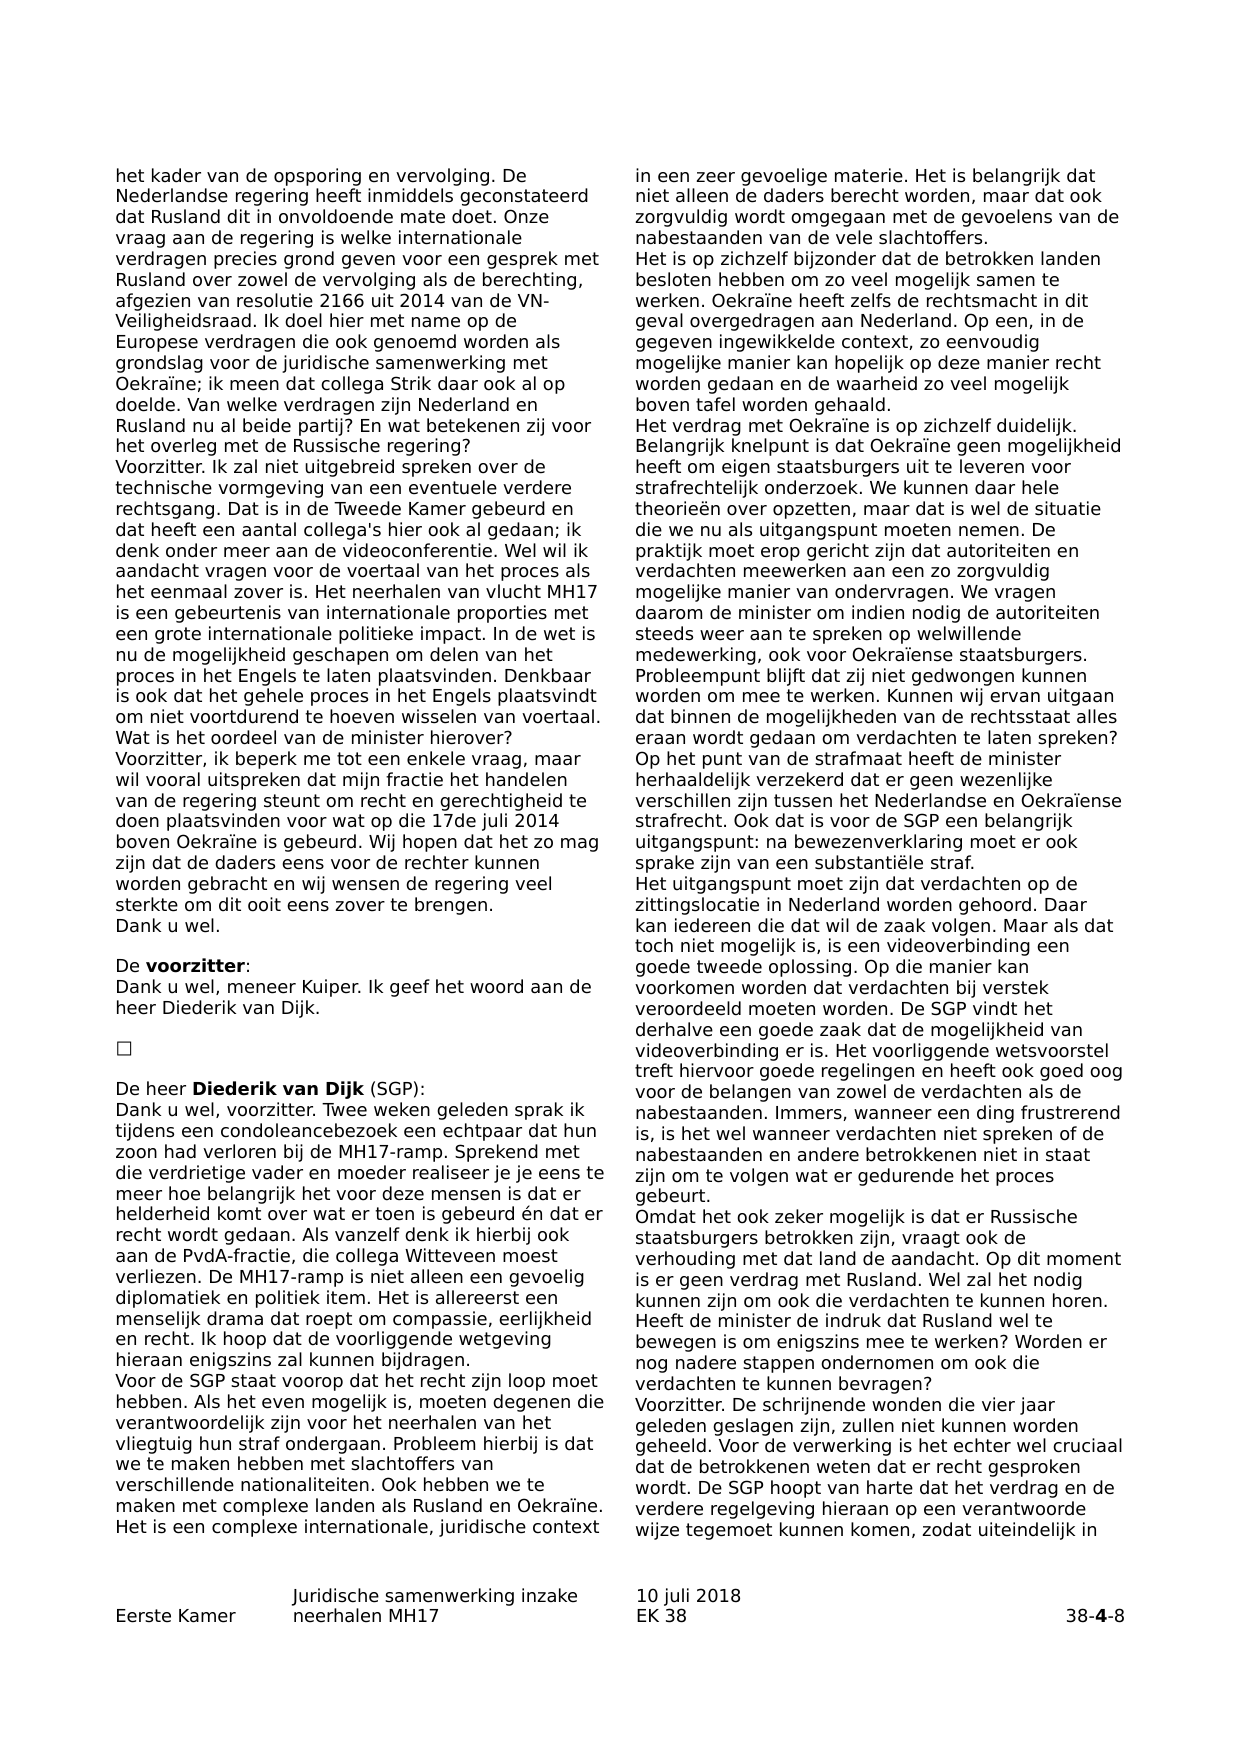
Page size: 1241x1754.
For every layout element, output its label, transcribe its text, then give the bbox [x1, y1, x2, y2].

text De voorzitter: [115, 956, 605, 977]
text Voorzitter, ik beperk me tot een enkele vraag, maar wil vooral uitspreken dat mijn fractie het handelen van de regering steunt om recht en gerechtigheid te doen plaatsvinden voor wat op die 17de juli 2014 boven Oekraïne is gebeurd. Wij hopen dat het zo mag zijn dat de daders eens voor de rechter kunnen worden gebracht en wij wensen de regering veel sterkte om dit ooit eens zover te brengen. [115, 749, 605, 915]
text Dank u wel, voorzitter. Twee weken geleden sprak ik tijdens een condoleancebezoek een echtpaar dat hun zoon had verloren bij de MH17-ramp. Sprekend met die verdrietige vader en moeder realiseer je je eens te meer hoe belangrijk het voor deze mensen is dat er helderheid komt over wat er toen is gebeurd én dat er recht wordt gedaan. Als vanzelf denk ik hierbij ook aan de PvdA-fractie, die collega Witteveen moest verliezen. De MH17-ramp is niet alleen een gevoelig diplomatiek en politiek item. Het is allereerst een menselijk drama dat roept om compassie, eerlijkheid en recht. Ik hoop dat de voorliggende wetgeving hieraan enigszins zal kunnen bijdragen. [115, 1100, 605, 1371]
text Voor de SGP staat voorop dat het recht zijn loop moet hebben. Als het even mogelijk is, moeten degenen die verantwoordelijk zijn voor het neerhalen van het vliegtuig hun straf ondergaan. Probleem hierbij is dat we te maken hebben met slachtoffers van verschillende nationaliteiten. Ook hebben we te maken met complexe landen als Rusland en Oekraïne. Het is een complexe internationale, juridische context [115, 1371, 605, 1537]
text Omdat het ook zeker mogelijk is dat er Russische staatsburgers betrokken zijn, vraagt ook de verhouding met dat land de aandacht. Op dit moment is er geen verdrag met Rusland. Wel zal het nodig kunnen zijn om ook die verdachten te kunnen horen. Heeft de minister de indruk dat Rusland wel te bewegen is om enigszins mee te werken? Worden er nog nadere stappen ondernomen om ook die verdachten te kunnen bevragen? [635, 1207, 1125, 1394]
text De heer Diederik van Dijk (SGP): [115, 1079, 605, 1100]
text Het is op zichzelf bijzonder dat de betrokken landen besloten hebben om zo veel mogelijk samen te werken. Oekraïne heeft zelfs de rechtsmacht in dit geval overgedragen aan Nederland. Op een, in de gegeven ingewikkelde context, zo eenvoudig mogelijke manier kan hopelijk op deze manier recht worden gedaan en de waarheid zo veel mogelijk boven tafel worden gehaald. [635, 249, 1125, 415]
text het kader van de opsporing en vervolging. De Nederlandse regering heeft inmiddels geconstateerd dat Rusland dit in onvoldoende mate doet. Onze vraag aan de regering is welke internationale verdragen precies grond geven voor een gesprek met Rusland over zowel de vervolging als de berechting, afgezien van resolutie 2166 uit 2014 van de VN-Veiligheidsraad. Ik doel hier met name op de Europese verdragen die ook genoemd worden als grondslag voor de juridische samenwerking met Oekraïne; ik meen dat collega Strik daar ook al op doelde. Van welke verdragen zijn Nederland en Rusland nu al beide partij? En wat betekenen zij voor het overleg met de Russische regering? [115, 165, 605, 457]
text Dank u wel, meneer Kuiper. Ik geef het woord aan de heer Diederik van Dijk. [115, 977, 605, 1018]
text Voorzitter. De schrijnende wonden die vier jaar geleden geslagen zijn, zullen niet kunnen worden geheeld. Voor de verwerking is het echter wel cruciaal dat de betrokkenen weten dat er recht gesproken wordt. De SGP hoopt van harte dat het verdrag en de verdere regelgeving hieraan op een verantwoorde wijze tegemoet kunnen komen, zodat uiteindelijk in [635, 1394, 1125, 1540]
text in een zeer gevoelige materie. Het is belangrijk dat niet alleen de daders berecht worden, maar dat ook zorgvuldig wordt omgegaan met de gevoelens van de nabestaanden van de vele slachtoffers. [635, 165, 1125, 249]
text Dank u wel. [115, 915, 605, 936]
text Op het punt van de strafmaat heeft de minister herhaaldelijk verzekerd dat er geen wezenlijke verschillen zijn tussen het Nederlandse en Oekraïense strafrecht. Ook dat is voor de SGP een belangrijk uitgangspunt: na bewezenverklaring moet er ook sprake zijn van een substantiële straf. [635, 749, 1125, 874]
text ⬜ [115, 1038, 605, 1059]
text Voorzitter. Ik zal niet uitgebreid spreken over de technische vormgeving van een eventuele verdere rechtsgang. Dat is in de Tweede Kamer gebeurd en dat heeft een aantal collega's hier ook al gedaan; ik denk onder meer aan de videoconferentie. Wel wil ik aandacht vragen voor de voertaal van het proces als het eenmaal zover is. Het neerhalen van vlucht MH17 is een gebeurtenis van internationale proporties met een grote internationale politieke impact. In de wet is nu de mogelijkheid geschapen om delen van het proces in het Engels te laten plaatsvinden. Denkbaar is ook dat het gehele proces in het Engels plaatsvindt om niet voortdurend te hoeven wisselen van voertaal. Wat is het oordeel van de minister hierover? [115, 457, 605, 749]
text Het uitgangspunt moet zijn dat verdachten op de zittingslocatie in Nederland worden gehoord. Daar kan iedereen die dat wil de zaak volgen. Maar als dat toch niet mogelijk is, is een videoverbinding een goede tweede oplossing. Op die manier kan voorkomen worden dat verdachten bij verstek veroordeeld moeten worden. De SGP vindt het derhalve een goede zaak dat de mogelijkheid van videoverbinding er is. Het voorliggende wetsvoorstel treft hiervoor goede regelingen en heeft ook goed oog voor de belangen van zowel de verdachten als de nabestaanden. Immers, wanneer een ding frustrerend is, is het wel wanneer verdachten niet spreken of de nabestaanden en andere betrokkenen niet in staat zijn om te volgen wat er gedurende het proces gebeurt. [635, 874, 1125, 1207]
text Het verdrag met Oekraïne is op zichzelf duidelijk. Belangrijk knelpunt is dat Oekraïne geen mogelijkheid heeft om eigen staatsburgers uit te leveren voor strafrechtelijk onderzoek. We kunnen daar hele theorieën over opzetten, maar dat is wel de situatie die we nu als uitgangspunt moeten nemen. De praktijk moet erop gericht zijn dat autoriteiten en verdachten meewerken aan een zo zorgvuldig mogelijke manier van ondervragen. We vragen daarom de minister om indien nodig de autoriteiten steeds weer aan te spreken op welwillende medewerking, ook voor Oekraïense staatsburgers. Probleempunt blijft dat zij niet gedwongen kunnen worden om mee te werken. Kunnen wij ervan uitgaan dat binnen de mogelijkheden van de rechtsstaat alles eraan wordt gedaan om verdachten te laten spreken? [635, 415, 1125, 749]
